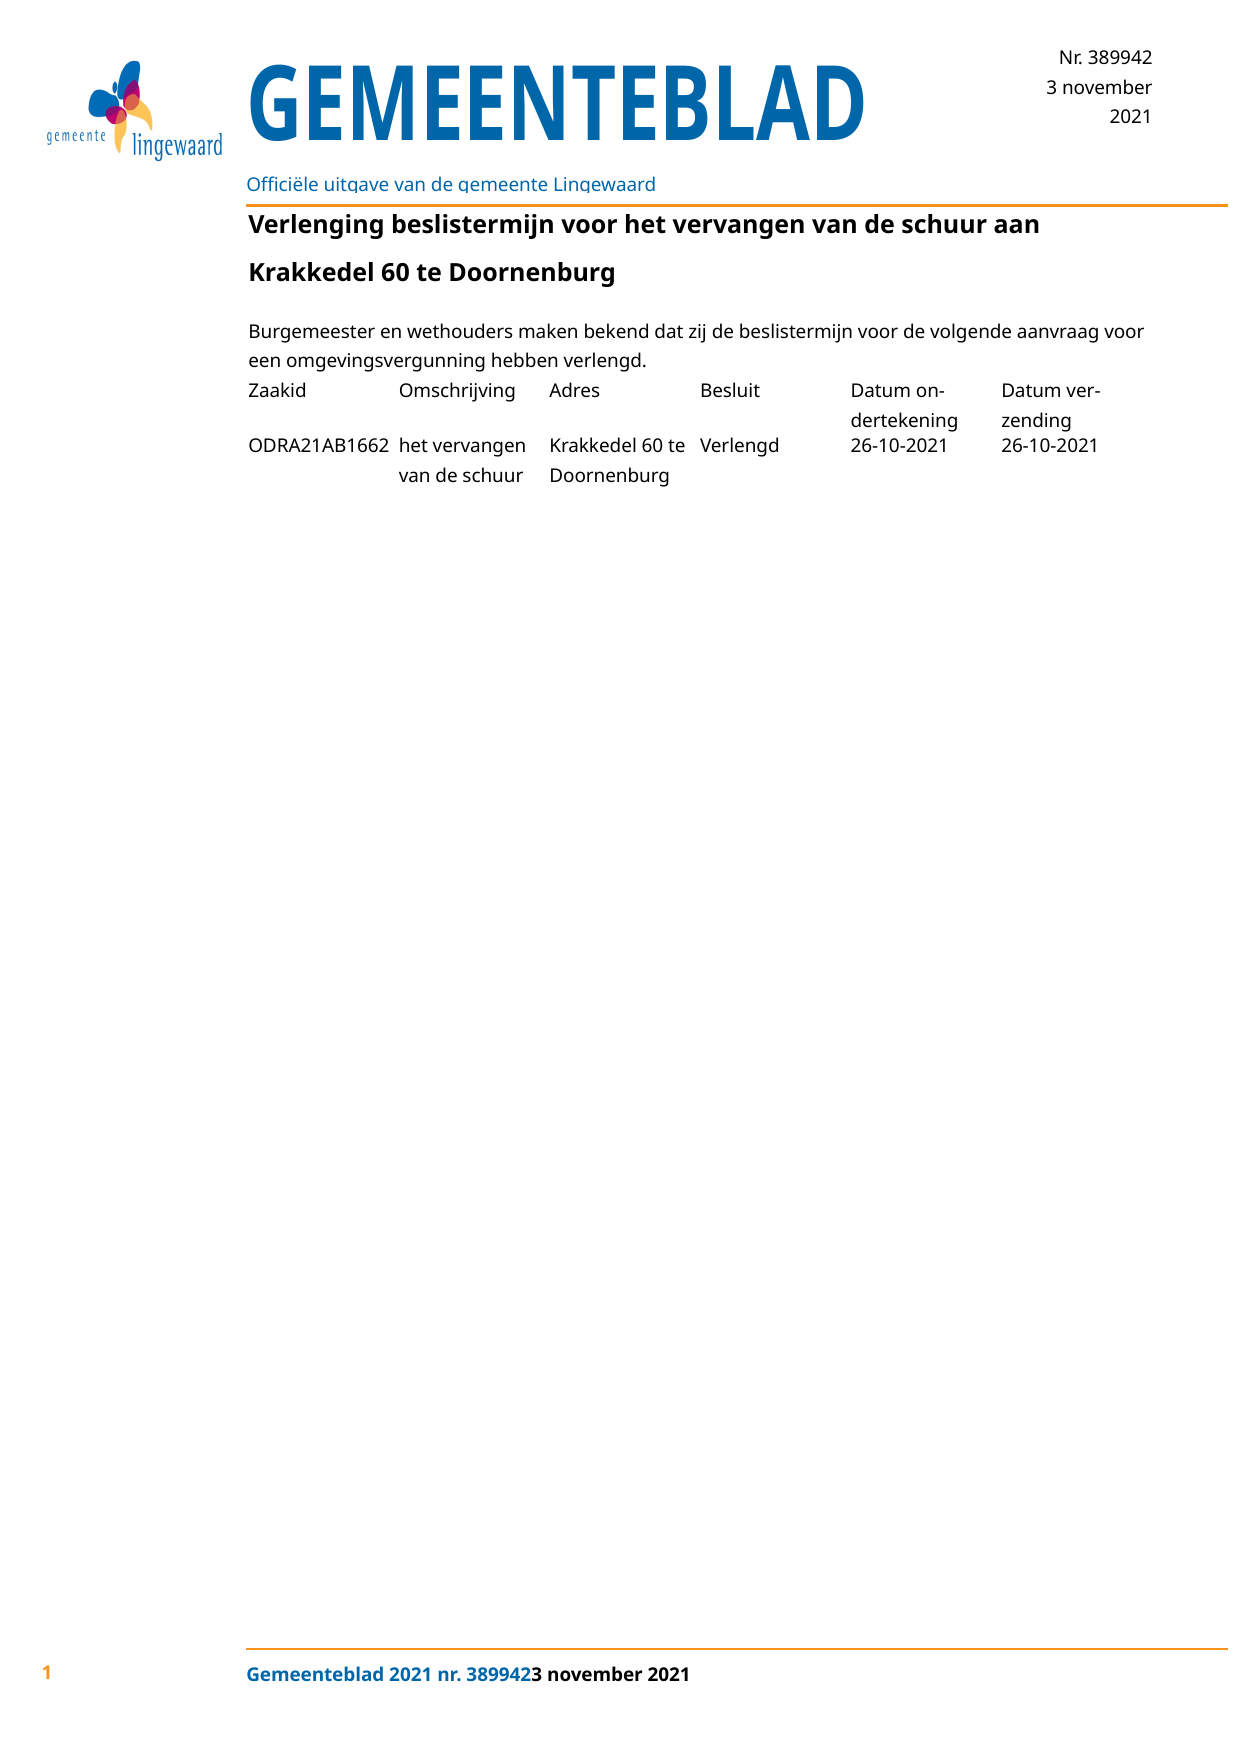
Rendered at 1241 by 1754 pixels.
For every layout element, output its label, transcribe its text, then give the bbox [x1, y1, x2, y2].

table_cell Krakkedel 60 te Doornenburg [549, 433, 700, 488]
table_header Adres [549, 377, 700, 432]
text Verlenging beslistermijn voor het vervangen van de schuur aan Krakkedel 60 te Doornenburg [248, 207, 1152, 288]
table_cell 26-10-2021 [850, 433, 1001, 488]
table_header Datum on-dertekening [850, 377, 1001, 432]
table_cell ODRA21AB1662 [248, 433, 398, 488]
table_header Omschrijving [399, 377, 549, 432]
table_header Zaakid [248, 377, 398, 432]
table_cell 26-10-2021 [1001, 433, 1152, 488]
table_header Besluit [700, 377, 850, 432]
table_header Datum ver-zending [1001, 377, 1152, 432]
picture [41, 47, 231, 172]
table_cell het vervangen van de schuur [399, 433, 549, 488]
text Burgemeester en wethouders maken bekend dat zij de beslistermijn voor de volgende aanvraag voor een omgevingsvergunning hebben verlengd. [248, 318, 1152, 373]
table_cell Verlengd [700, 433, 850, 488]
